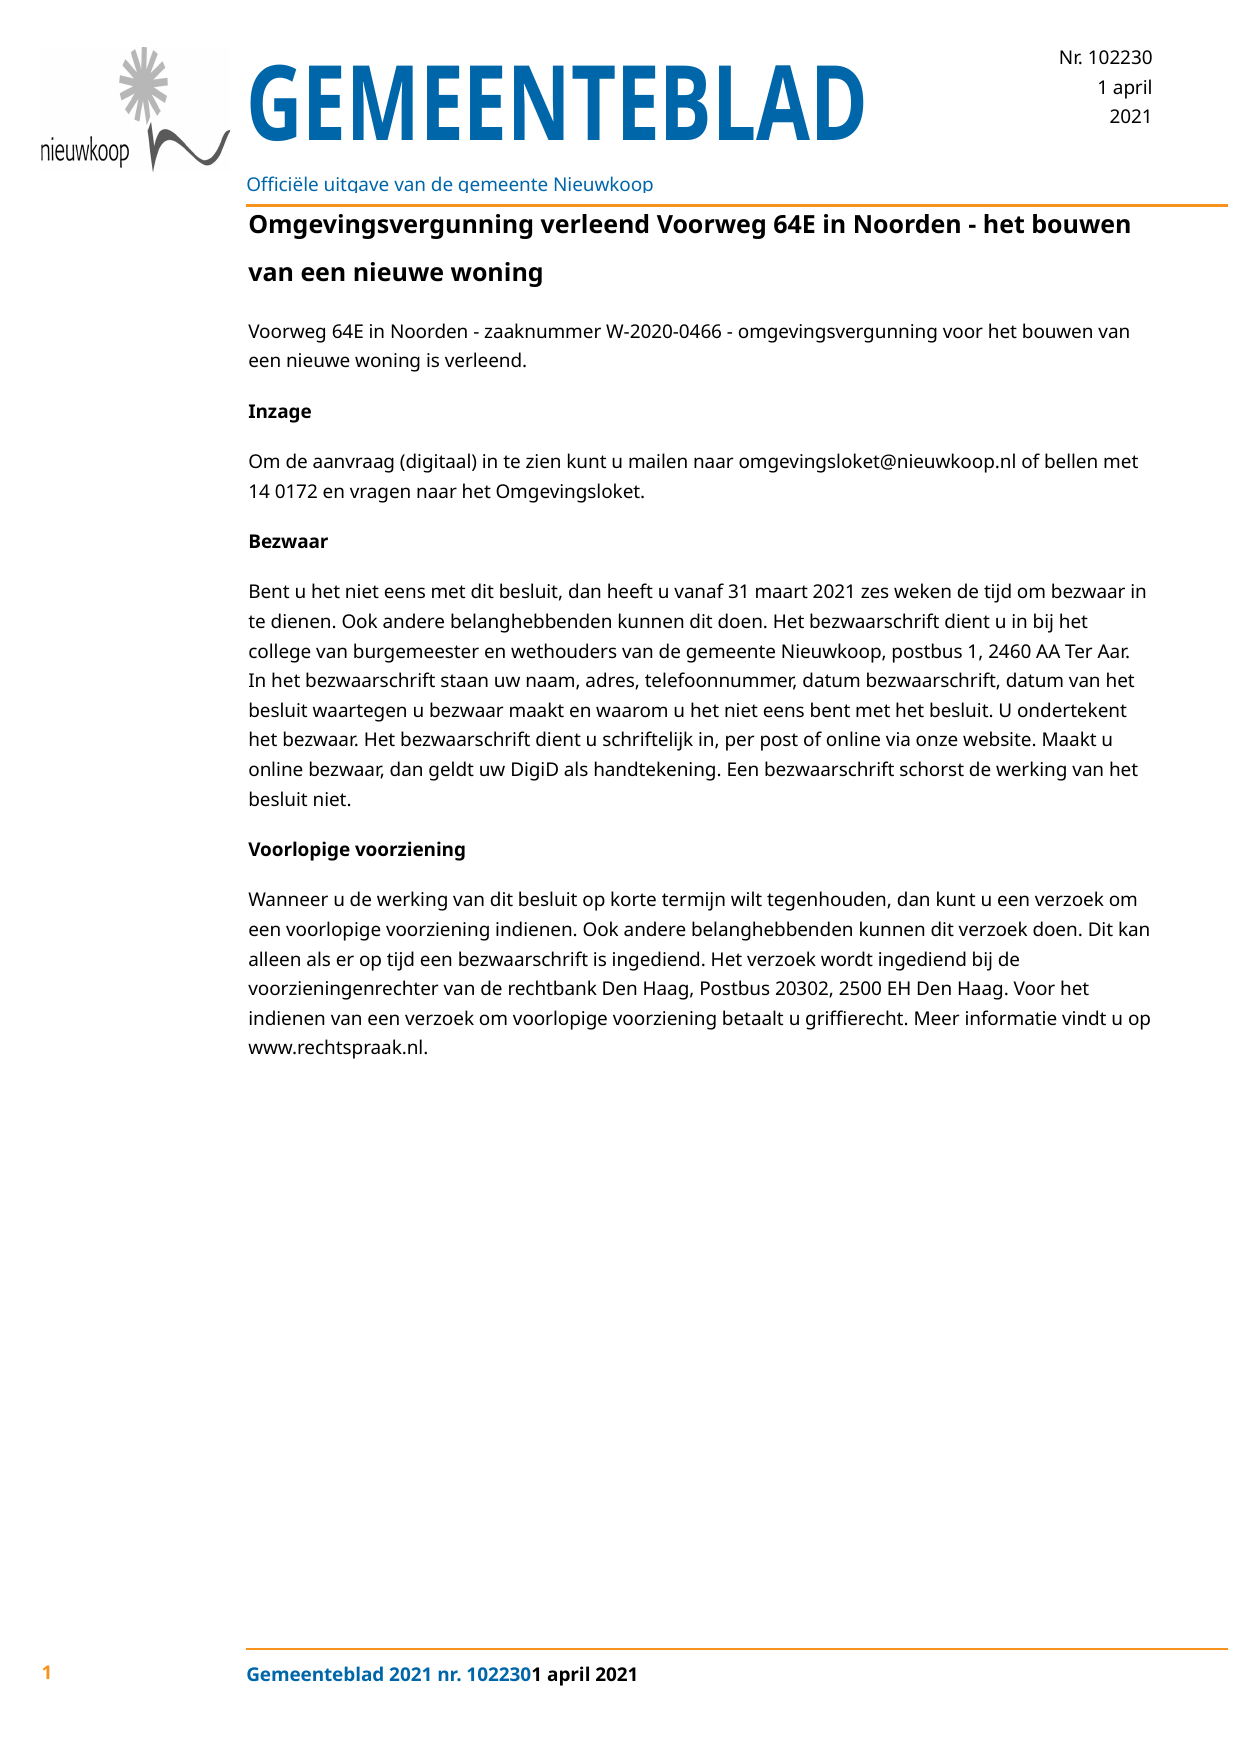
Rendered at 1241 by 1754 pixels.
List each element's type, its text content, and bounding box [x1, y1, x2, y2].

text Voorlopige voorziening [248, 836, 1152, 862]
text Bezwaar [248, 528, 1152, 554]
text Bent u het niet eens met dit besluit, dan heeft u vanaf 31 maart 2021 zes weken de tijd om bezwaar in te dienen. Ook andere belanghebbenden kunnen dit doen. Het bezwaarschrift dient u in bij het college van burgemeester en wethouders van de gemeente Nieuwkoop, postbus 1, 2460 AA Ter Aar. In het bezwaarschrift staan uw naam, adres, telefoonnummer, datum bezwaarschrift, datum van het besluit waartegen u bezwaar maakt en waarom u het niet eens bent met het besluit. U ondertekent het bezwaar. Het bezwaarschrift dient u schriftelijk in, per post of online via onze website. Maakt u online bezwaar, dan geldt uw DigiD als handtekening. Een bezwaarschrift schorst de werking van het besluit niet. [248, 579, 1152, 812]
text Wanneer u de werking van dit besluit op korte termijn wilt tegenhouden, dan kunt u een verzoek om een voorlopige voorziening indienen. Ook andere belanghebbenden kunnen dit verzoek doen. Dit kan alleen als er op tijd een bezwaarschrift is ingediend. Het verzoek wordt ingediend bij de voorzieningenrechter van de rechtbank Den Haag, Postbus 20302, 2500 EH Den Haag. Voor het indienen van een verzoek om voorlopige voorziening betaalt u griffierecht. Meer informatie vindt u op www.rechtspraak.nl. [248, 887, 1152, 1060]
text Omgevingsvergunning verleend Voorweg 64E in Noorden - het bouwen van een nieuwe woning [248, 207, 1152, 288]
picture [41, 47, 231, 172]
text Inzage [248, 398, 1152, 424]
text Voorweg 64E in Noorden - zaaknummer W-2020-0466 - omgevingsvergunning voor het bouwen van een nieuwe woning is verleend. [248, 318, 1152, 373]
text Om de aanvraag (digitaal) in te zien kunt u mailen naar omgevingsloket@nieuwkoop.nl of bellen met 14 0172 en vragen naar het Omgevingsloket. [248, 448, 1152, 504]
